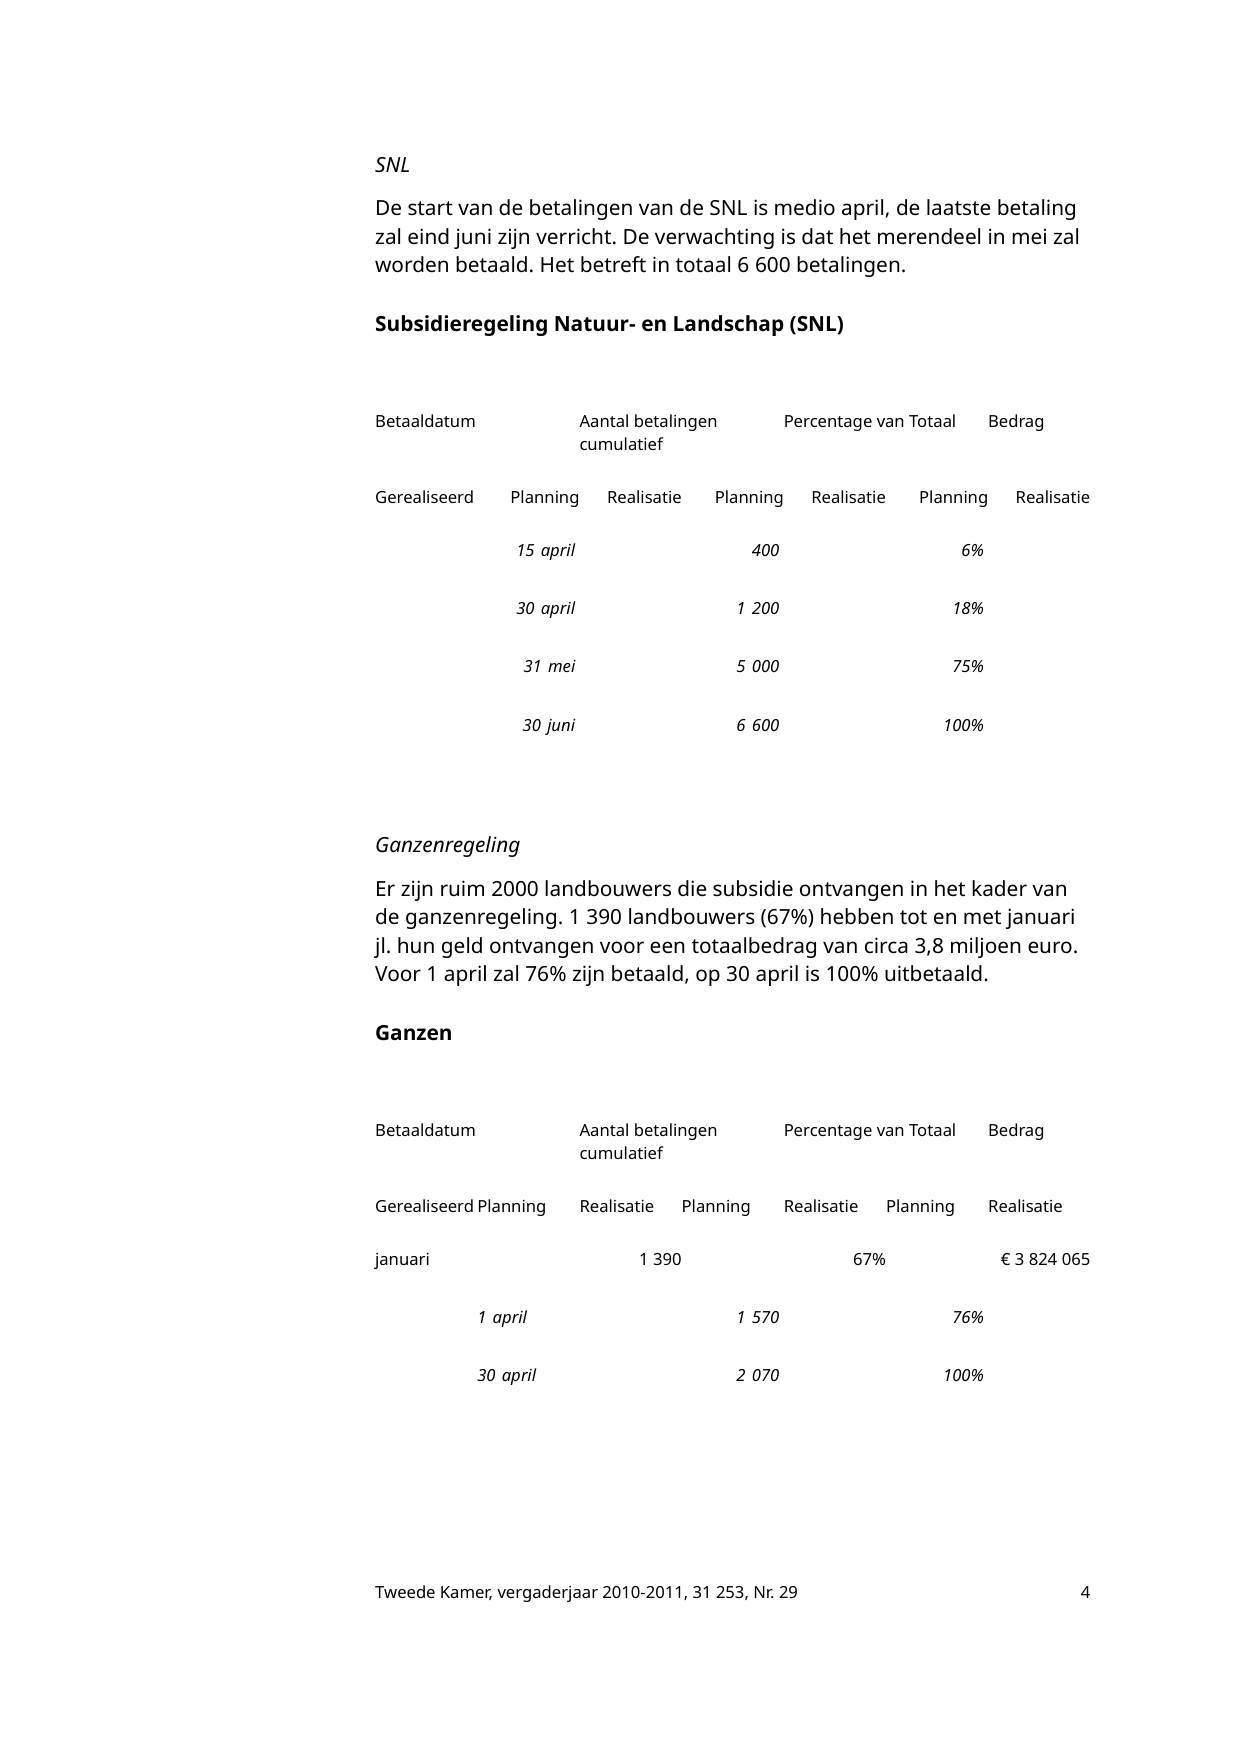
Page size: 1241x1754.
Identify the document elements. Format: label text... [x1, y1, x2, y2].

table_header Aantal betalingen cumulatief [579, 410, 783, 486]
table_cell [784, 1364, 886, 1422]
text Ganzen [375, 1018, 1090, 1046]
table_cell [579, 1306, 681, 1364]
table_cell 18% [886, 597, 988, 655]
table_cell Realisatie [579, 486, 681, 538]
table_cell 6% [886, 538, 988, 597]
table_cell [988, 655, 1090, 713]
table_cell [988, 1364, 1090, 1422]
table_cell 2 070 [681, 1364, 783, 1422]
table_cell [579, 655, 681, 713]
text Ganzenregeling [375, 830, 1090, 859]
table_cell 1 390 [579, 1247, 681, 1306]
table_header Bedrag [988, 1119, 1090, 1194]
text SNL [375, 150, 1090, 178]
table_cell [988, 1306, 1090, 1364]
table_cell 6 600 [681, 714, 783, 772]
text De start van de betalingen van de SNL is medio april, de laatste betaling zal eind juni zijn verricht. De verwachting is dat het merendeel in mei zal worden betaald. Het betreft in totaal 6 600 betalingen. [375, 193, 1090, 279]
table_cell 30 juni [477, 714, 579, 772]
table_header Bedrag [988, 410, 1090, 486]
table_header Percentage van Totaal [784, 1119, 988, 1194]
table_cell [681, 1247, 783, 1306]
table_cell € 3 824 065 [988, 1247, 1090, 1306]
table_cell [375, 1364, 477, 1422]
table_cell [579, 538, 681, 597]
table_cell [579, 1364, 681, 1422]
table_cell 100% [886, 714, 988, 772]
table_cell [988, 538, 1090, 597]
table_cell [375, 597, 477, 655]
table_cell [375, 655, 477, 713]
table_cell 100% [886, 1364, 988, 1422]
table_cell [784, 655, 886, 713]
table_cell [784, 597, 886, 655]
table_header Betaaldatum [375, 410, 579, 486]
table_cell 1 200 [681, 597, 783, 655]
table_cell Planning [477, 1194, 579, 1247]
table_cell 5 000 [681, 655, 783, 713]
table_cell Realisatie [784, 486, 886, 538]
table_cell 67% [784, 1247, 886, 1306]
table_cell Realisatie [988, 486, 1090, 538]
table_cell [579, 714, 681, 772]
table_cell 1 april [477, 1306, 579, 1364]
table_cell [375, 1306, 477, 1364]
table_header Betaaldatum [375, 1119, 579, 1194]
table_cell Planning [886, 486, 988, 538]
table_cell Gerealiseerd [375, 486, 477, 538]
text Er zijn ruim 2000 landbouwers die subsidie ontvangen in het kader van de ganzenregeling. 1 390 landbouwers (67%) hebben tot en met januari jl. hun geld ontvangen voor een totaalbedrag van circa 3,8 miljoen euro. Voor 1 april zal 76% zijn betaald, op 30 april is 100% uitbetaald. [375, 874, 1090, 988]
table_cell Realisatie [988, 1194, 1090, 1247]
table_cell 1 570 [681, 1306, 783, 1364]
table_cell Planning [681, 1194, 783, 1247]
table_cell Realisatie [579, 1194, 681, 1247]
table_cell Planning [681, 486, 783, 538]
table_cell 31 mei [477, 655, 579, 713]
table_cell [375, 538, 477, 597]
table_cell [375, 714, 477, 772]
table_cell 30 april [477, 1364, 579, 1422]
table_cell 30 april [477, 597, 579, 655]
table_cell Gerealiseerd [375, 1194, 477, 1247]
table_header Percentage van Totaal [784, 410, 988, 486]
table_cell Planning [477, 486, 579, 538]
table_cell Realisatie [784, 1194, 886, 1247]
table_cell 15 april [477, 538, 579, 597]
table_cell [579, 597, 681, 655]
table_cell [988, 597, 1090, 655]
table_cell [477, 1247, 579, 1306]
table_cell 400 [681, 538, 783, 597]
table_cell [784, 714, 886, 772]
table_cell Planning [886, 1194, 988, 1247]
table_cell 76% [886, 1306, 988, 1364]
text Subsidieregeling Natuur- en Landschap (SNL) [375, 309, 1090, 337]
table_header Aantal betalingen cumulatief [579, 1119, 783, 1194]
table_cell [784, 1306, 886, 1364]
table_cell [988, 714, 1090, 772]
table_cell [784, 538, 886, 597]
table_cell januari [375, 1247, 477, 1306]
table_cell [886, 1247, 988, 1306]
table_cell 75% [886, 655, 988, 713]
